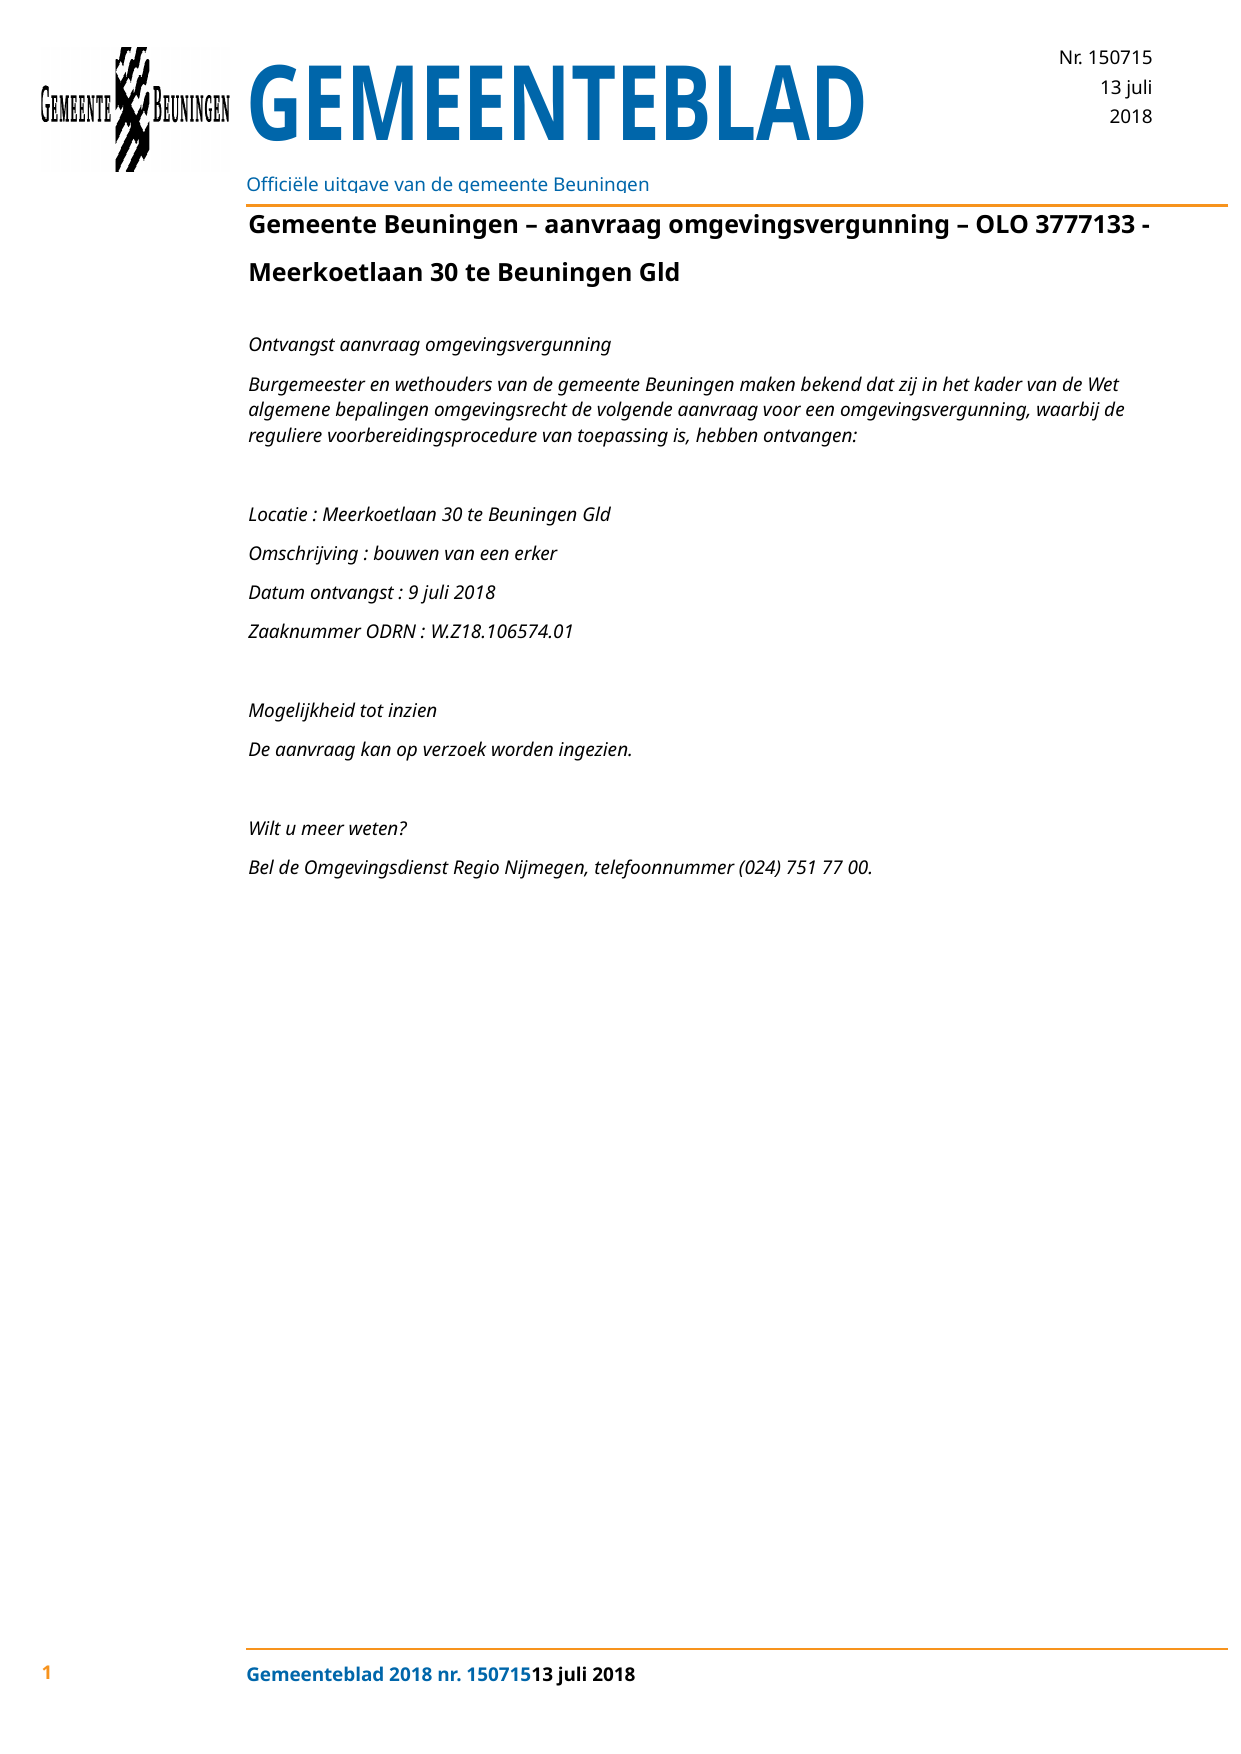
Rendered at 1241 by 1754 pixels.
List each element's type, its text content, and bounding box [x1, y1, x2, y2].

text Ontvangst aanvraag omgevingsvergunning [248, 331, 1152, 357]
text Bel de Omgevingsdienst Regio Nijmegen, telefoonnummer (024) 751 77 00. [248, 854, 1152, 880]
text Datum ontvangst : 9 juli 2018 [248, 579, 1152, 605]
text De aanvraag kan op verzoek worden ingezien. [248, 736, 1152, 762]
text Wilt u meer weten? [248, 815, 1152, 841]
picture [41, 47, 231, 172]
text Burgemeester en wethouders van de gemeente Beuningen maken bekend dat zij in het kader van de Wet algemene bepalingen omgevingsrecht de volgende aanvraag voor een omgevingsvergunning, waarbij de reguliere voorbereidingsprocedure van toepassing is, hebben ontvangen: [248, 371, 1152, 448]
text Locatie : Meerkoetlaan 30 te Beuningen Gld [248, 501, 1152, 526]
text Gemeente Beuningen – aanvraag omgevingsvergunning – OLO 3777133 - Meerkoetlaan 30 te Beuningen Gld [248, 207, 1152, 288]
text Omschrijving : bouwen van een erker [248, 540, 1152, 566]
text Zaaknummer ODRN : W.Z18.106574.01 [248, 618, 1152, 644]
text Mogelijkheid tot inzien [248, 697, 1152, 723]
